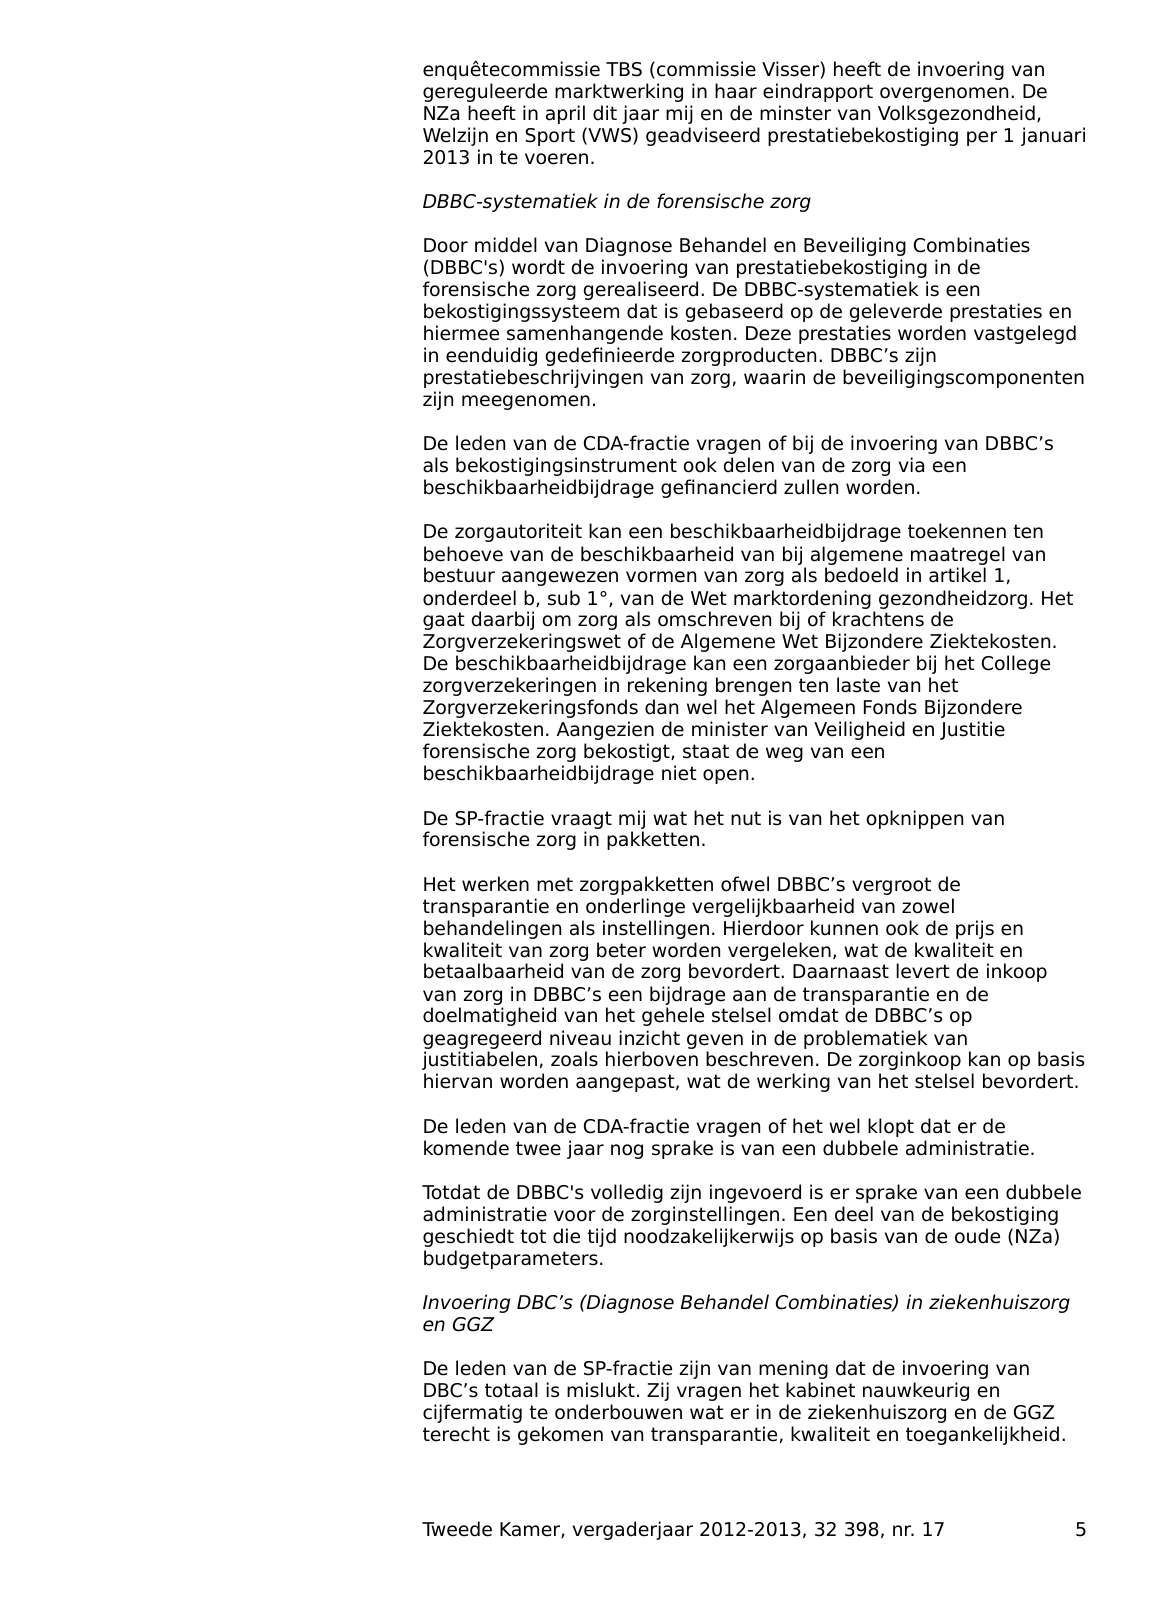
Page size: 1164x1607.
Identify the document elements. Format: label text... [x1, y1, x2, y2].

text enquêtecommissie TBS (commissie Visser) heeft de invoering van gereguleerde marktwerking in haar eindrapport overgenomen. De NZa heeft in april dit jaar mij en de minster van Volksgezondheid, Welzijn en Sport (VWS) geadviseerd prestatiebekostiging per 1 januari 2013 in te voeren. [422, 59, 1087, 169]
text De zorgautoriteit kan een beschikbaarheidbijdrage toekennen ten behoeve van de beschikbaarheid van bij algemene maatregel van bestuur aangewezen vormen van zorg als bedoeld in artikel 1, onderdeel b, sub 1°, van de Wet marktordening gezondheidzorg. Het gaat daarbij om zorg als omschreven bij of krachtens de Zorgverzekeringswet of de Algemene Wet Bijzondere Ziektekosten. De beschikbaarheidbijdrage kan een zorgaanbieder bij het College zorgverzekeringen in rekening brengen ten laste van het Zorgverzekeringsfonds dan wel het Algemeen Fonds Bijzondere Ziektekosten. Aangezien de minister van Veiligheid en Justitie forensische zorg bekostigt, staat de weg van een beschikbaarheidbijdrage niet open. [422, 521, 1087, 785]
subtitle Invoering DBC’s (Diagnose Behandel Combinaties) in ziekenhuiszorg en GGZ [422, 1292, 1087, 1336]
text De leden van de CDA-fractie vragen of het wel klopt dat er de komende twee jaar nog sprake is van een dubbele administratie. [422, 1116, 1087, 1159]
text Het werken met zorgpakketten ofwel DBBC’s vergroot de transparantie en onderlinge vergelijkbaarheid van zowel behandelingen als instellingen. Hierdoor kunnen ook de prijs en kwaliteit van zorg beter worden vergeleken, wat de kwaliteit en betaalbaarheid van de zorg bevordert. Daarnaast levert de inkoop van zorg in DBBC’s een bijdrage aan de transparantie en de doelmatigheid van het gehele stelsel omdat de DBBC’s op geagregeerd niveau inzicht geven in de problematiek van justitiabelen, zoals hierboven beschreven. De zorginkoop kan op basis hiervan worden aangepast, wat de werking van het stelsel bevordert. [422, 873, 1087, 1093]
subtitle DBBC-systematiek in de forensische zorg [422, 191, 1087, 213]
text De SP-fractie vraagt mij wat het nut is van het opknippen van forensische zorg in pakketten. [422, 807, 1087, 851]
text Door middel van Diagnose Behandel en Beveiliging Combinaties (DBBC's) wordt de invoering van prestatiebekostiging in de forensische zorg gerealiseerd. De DBBC-systematiek is een bekostigingssysteem dat is gebaseerd op de geleverde prestaties en hiermee samenhangende kosten. Deze prestaties worden vastgelegd in eenduidig gedefinieerde zorgproducten. DBBC’s zijn prestatiebeschrijvingen van zorg, waarin de beveiligingscomponenten zijn meegenomen. [422, 235, 1087, 411]
text De leden van de SP-fractie zijn van mening dat de invoering van DBC’s totaal is mislukt. Zij vragen het kabinet nauwkeurig en cijfermatig te onderbouwen wat er in de ziekenhuiszorg en de GGZ terecht is gekomen van transparantie, kwaliteit en toegankelijkheid. [422, 1358, 1087, 1446]
text De leden van de CDA-fractie vragen of bij de invoering van DBBC’s als bekostigingsinstrument ook delen van de zorg via een beschikbaarheidbijdrage gefinancierd zullen worden. [422, 433, 1087, 499]
text Totdat de DBBC's volledig zijn ingevoerd is er sprake van een dubbele administratie voor de zorginstellingen. Een deel van de bekostiging geschiedt tot die tijd noodzakelijkerwijs op basis van de oude (NZa) budgetparameters. [422, 1182, 1087, 1269]
